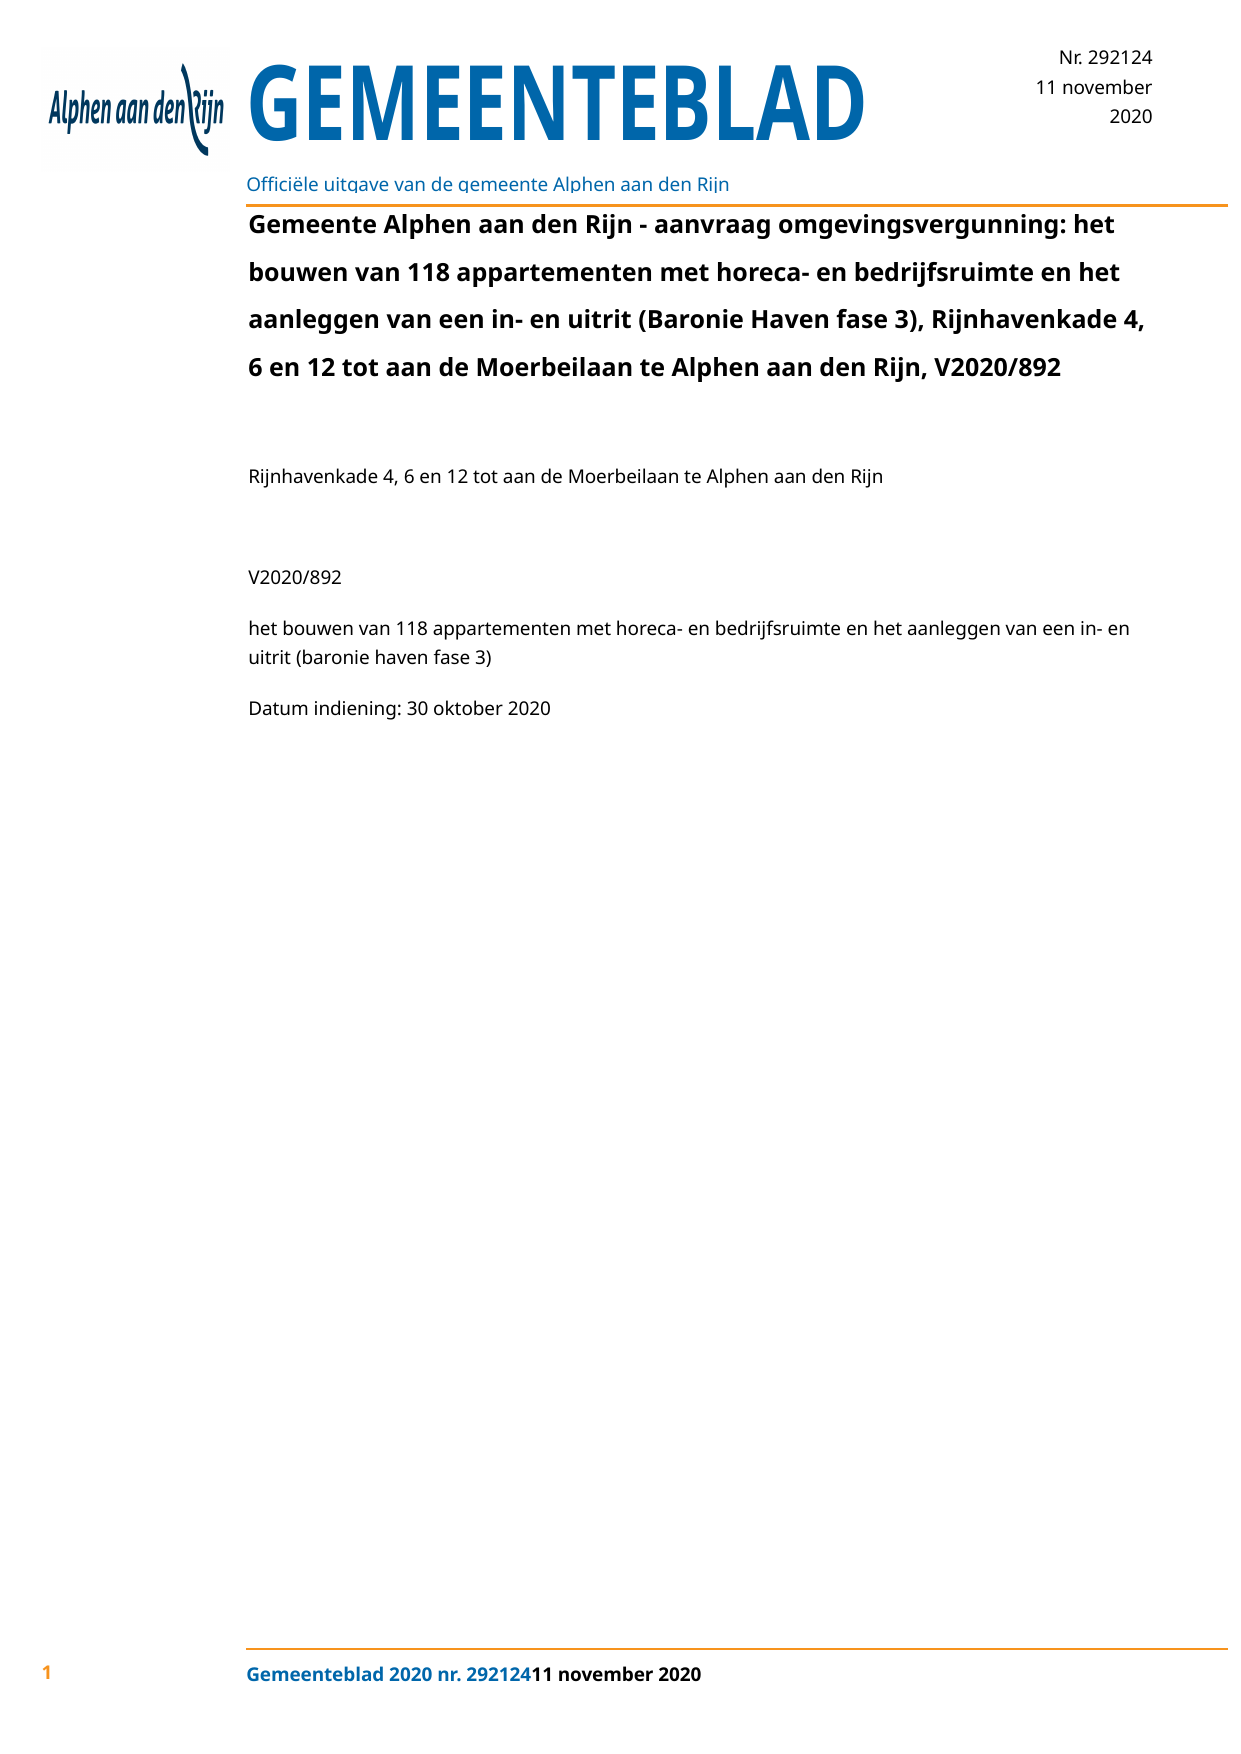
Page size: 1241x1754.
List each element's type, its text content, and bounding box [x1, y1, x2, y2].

text Datum indiening: 30 oktober 2020 [248, 695, 1152, 721]
text Rijnhavenkade 4, 6 en 12 tot aan de Moerbeilaan te Alphen aan den Rijn [248, 463, 1152, 489]
text het bouwen van 118 appartementen met horeca- en bedrijfsruimte en het aanleggen van een in- en uitrit (baronie haven fase 3) [248, 615, 1152, 670]
text V2020/892 [248, 564, 1152, 590]
text Gemeente Alphen aan den Rijn - aanvraag omgevingsvergunning: het bouwen van 118 appartementen met horeca- en bedrijfsruimte en het aanleggen van een in- en uitrit (Baronie Haven fase 3), Rijnhavenkade 4, 6 en 12 tot aan de Moerbeilaan te Alphen aan den Rijn, V2020/892 [248, 207, 1152, 384]
picture [41, 47, 231, 172]
